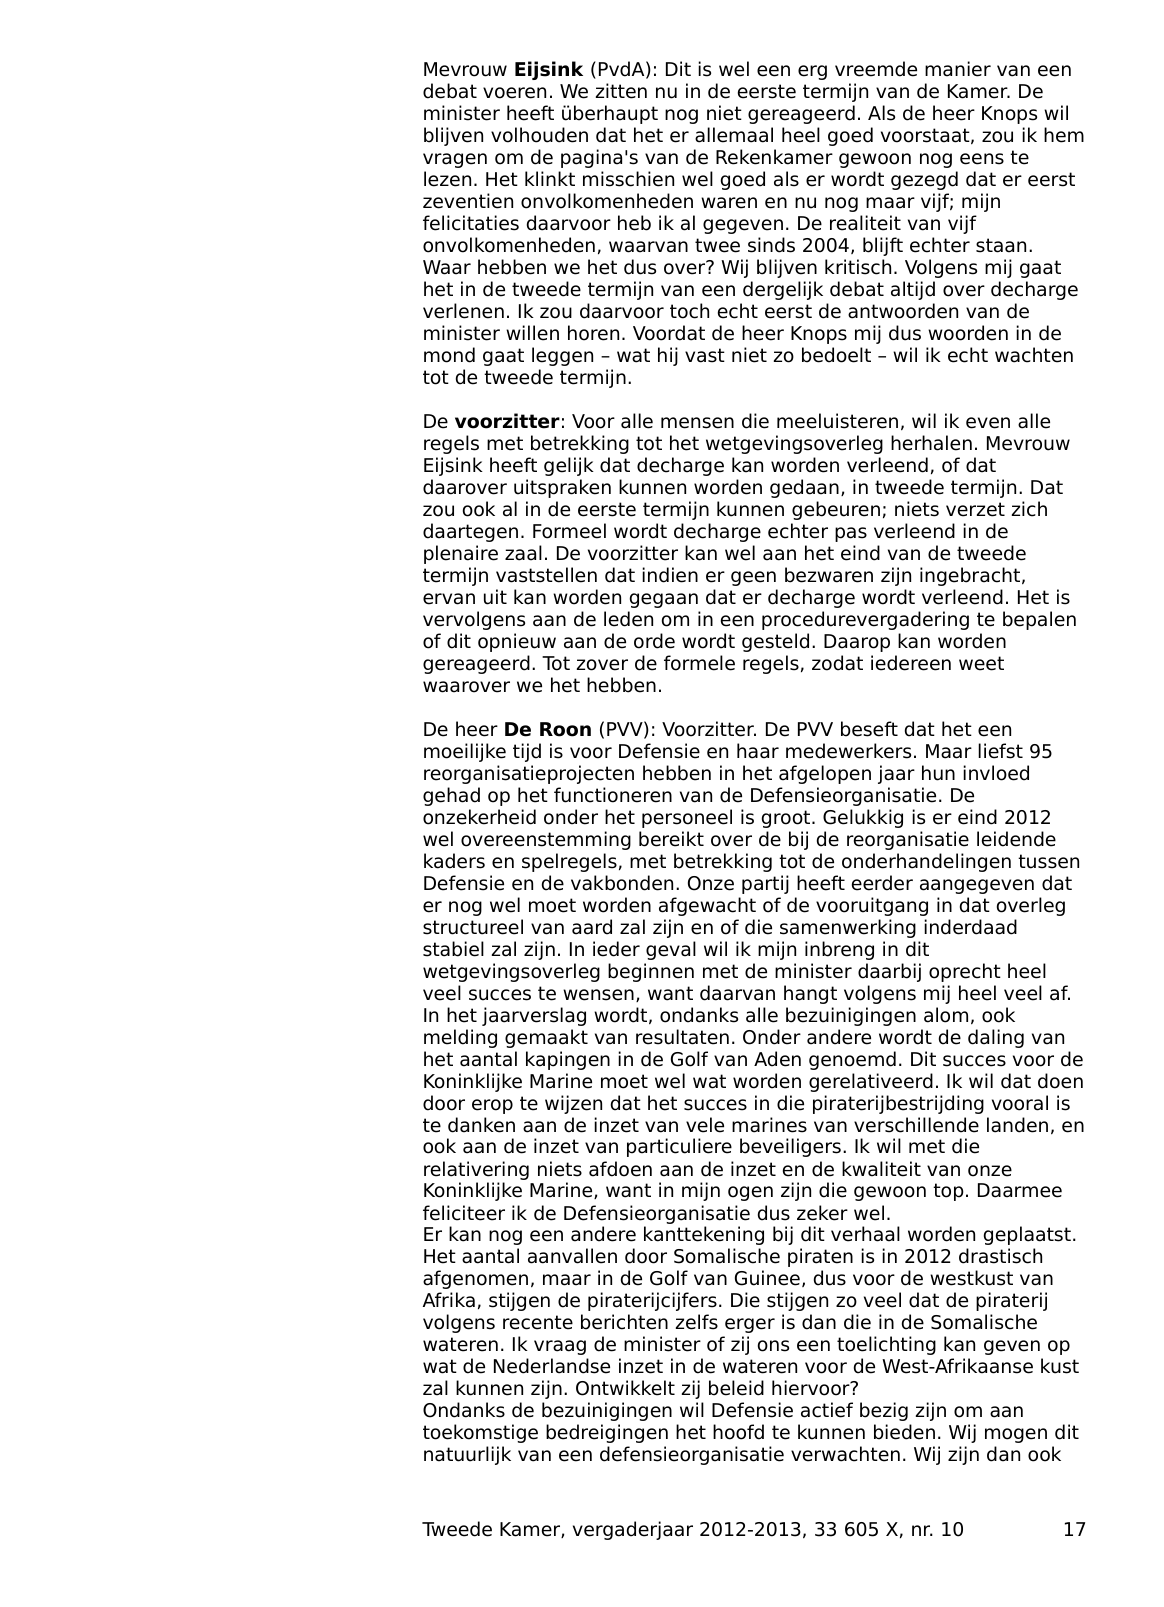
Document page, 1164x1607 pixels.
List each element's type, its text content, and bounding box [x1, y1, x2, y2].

text In het jaarverslag wordt, ondanks alle bezuinigingen alom, ook melding gemaakt van resultaten. Onder andere wordt de daling van het aantal kapingen in de Golf van Aden genoemd. Dit succes voor de Koninklijke Marine moet wel wat worden gerelativeerd. Ik wil dat doen door erop te wijzen dat het succes in die piraterijbestrijding vooral is te danken aan de inzet van vele marines van verschillende landen, en ook aan de inzet van particuliere beveiligers. Ik wil met die relativering niets afdoen aan de inzet en de kwaliteit van onze Koninklijke Marine, want in mijn ogen zijn die gewoon top. Daarmee feliciteer ik de Defensieorganisatie dus zeker wel. [422, 1004, 1087, 1224]
text Ondanks de bezuinigingen wil Defensie actief bezig zijn om aan toekomstige bedreigingen het hoofd te kunnen bieden. Wij mogen dit natuurlijk van een defensieorganisatie verwachten. Wij zijn dan ook [422, 1400, 1087, 1466]
text De voorzitter: Voor alle mensen die meeluisteren, wil ik even alle regels met betrekking tot het wetgevingsoverleg herhalen. Mevrouw Eijsink heeft gelijk dat decharge kan worden verleend, of dat daarover uitspraken kunnen worden gedaan, in tweede termijn. Dat zou ook al in de eerste termijn kunnen gebeuren; niets verzet zich daartegen. Formeel wordt decharge echter pas verleend in de plenaire zaal. De voorzitter kan wel aan het eind van de tweede termijn vaststellen dat indien er geen bezwaren zijn ingebracht, ervan uit kan worden gegaan dat er decharge wordt verleend. Het is vervolgens aan de leden om in een procedurevergadering te bepalen of dit opnieuw aan de orde wordt gesteld. Daarop kan worden gereageerd. Tot zover de formele regels, zodat iedereen weet waarover we het hebben. [422, 411, 1087, 697]
text Mevrouw Eijsink (PvdA): Dit is wel een erg vreemde manier van een debat voeren. We zitten nu in de eerste termijn van de Kamer. De minister heeft überhaupt nog niet gereageerd. Als de heer Knops wil blijven volhouden dat het er allemaal heel goed voorstaat, zou ik hem vragen om de pagina's van de Rekenkamer gewoon nog eens te lezen. Het klinkt misschien wel goed als er wordt gezegd dat er eerst zeventien onvolkomenheden waren en nu nog maar vijf; mijn felicitaties daarvoor heb ik al gegeven. De realiteit van vijf onvolkomenheden, waarvan twee sinds 2004, blijft echter staan. Waar hebben we het dus over? Wij blijven kritisch. Volgens mij gaat het in de tweede termijn van een dergelijk debat altijd over decharge verlenen. Ik zou daarvoor toch echt eerst de antwoorden van de minister willen horen. Voordat de heer Knops mij dus woorden in de mond gaat leggen – wat hij vast niet zo bedoelt – wil ik echt wachten tot de tweede termijn. [422, 59, 1087, 389]
text Er kan nog een andere kanttekening bij dit verhaal worden geplaatst. Het aantal aanvallen door Somalische piraten is in 2012 drastisch afgenomen, maar in de Golf van Guinee, dus voor de westkust van Afrika, stijgen de piraterijcijfers. Die stijgen zo veel dat de piraterij volgens recente berichten zelfs erger is dan die in de Somalische wateren. Ik vraag de minister of zij ons een toelichting kan geven op wat de Nederlandse inzet in de wateren voor de West-Afrikaanse kust zal kunnen zijn. Ontwikkelt zij beleid hiervoor? [422, 1224, 1087, 1400]
text De heer De Roon (PVV): Voorzitter. De PVV beseft dat het een moeilijke tijd is voor Defensie en haar medewerkers. Maar liefst 95 reorganisatieprojecten hebben in het afgelopen jaar hun invloed gehad op het functioneren van de Defensieorganisatie. De onzekerheid onder het personeel is groot. Gelukkig is er eind 2012 wel overeenstemming bereikt over de bij de reorganisatie leidende kaders en spelregels, met betrekking tot de onderhandelingen tussen Defensie en de vakbonden. Onze partij heeft eerder aangegeven dat er nog wel moet worden afgewacht of de vooruitgang in dat overleg structureel van aard zal zijn en of die samenwerking inderdaad stabiel zal zijn. In ieder geval wil ik mijn inbreng in dit wetgevingsoverleg beginnen met de minister daarbij oprecht heel veel succes te wensen, want daarvan hangt volgens mij heel veel af. [422, 719, 1087, 1004]
